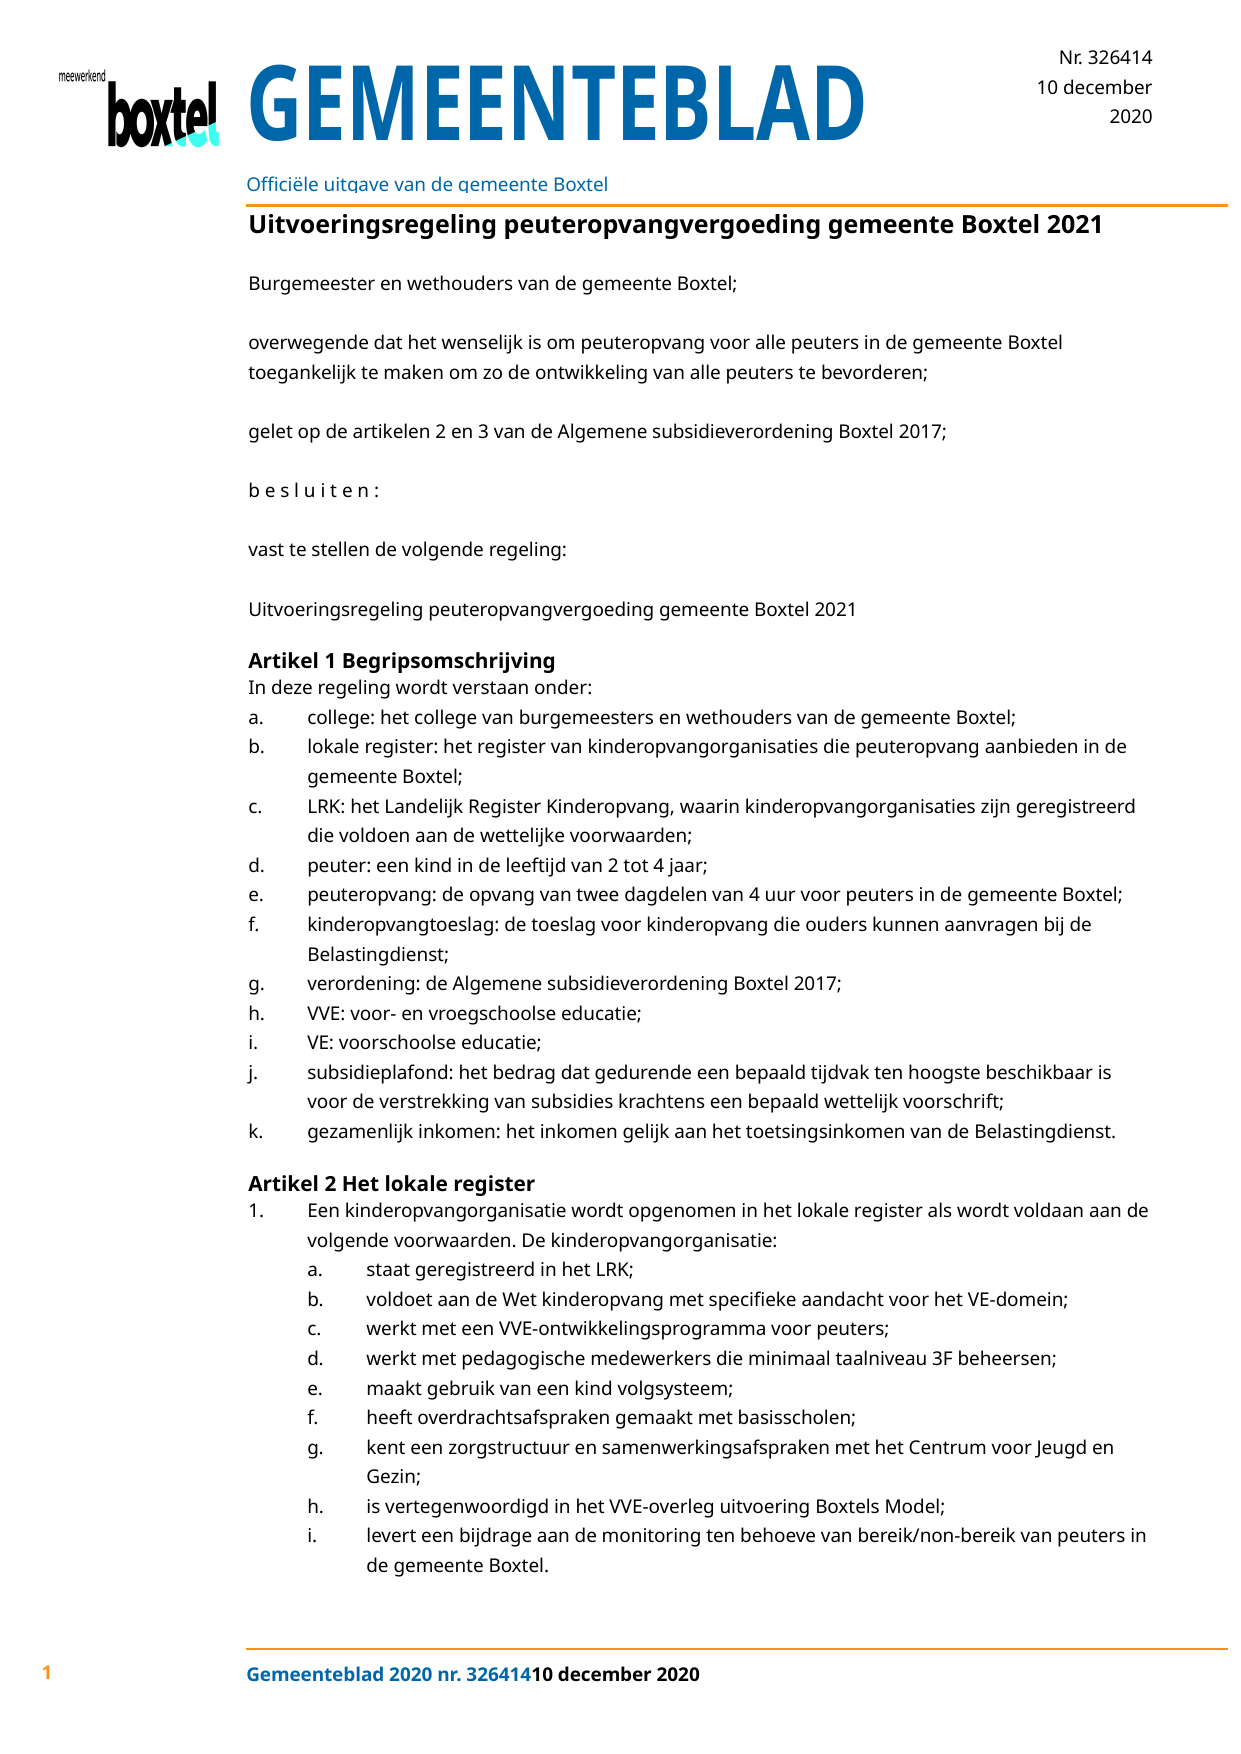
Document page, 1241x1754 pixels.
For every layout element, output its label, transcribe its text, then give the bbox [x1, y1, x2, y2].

list college: het college van burgemeesters en wethouders van de gemeente Boxtel; [248, 704, 1152, 730]
list peuter: een kind in de leeftijd van 2 tot 4 jaar; [248, 852, 1152, 878]
list VE: voorschoolse educatie; [248, 1029, 1152, 1055]
list kent een zorgstructuur en samenwerkingsafspraken met het Centrum voor Jeugd en Gezin; [307, 1434, 1152, 1489]
text Uitvoeringsregeling peuteropvangvergoeding gemeente Boxtel 2021 [248, 596, 1152, 621]
list lokale register: het register van kinderopvangorganisaties die peuteropvang aanbieden in de gemeente Boxtel; [248, 734, 1152, 789]
text overwegende dat het wenselijk is om peuteropvang voor alle peuters in de gemeente Boxtel toegankelijk te maken om zo de ontwikkeling van alle peuters te bevorderen; [248, 329, 1152, 385]
list staat geregistreerd in het LRK; [307, 1256, 1152, 1282]
picture [41, 47, 231, 172]
text In deze regeling wordt verstaan onder: [248, 674, 1152, 700]
text vast te stellen de volgende regeling: [248, 537, 1152, 562]
list maakt gebruik van een kind volgsysteem; [307, 1375, 1152, 1400]
list werkt met pedagogische medewerkers die minimaal taalniveau 3F beheersen; [307, 1345, 1152, 1371]
text Uitvoeringsregeling peuteropvangvergoeding gemeente Boxtel 2021 [248, 207, 1152, 241]
list subsidieplafond: het bedrag dat gedurende een bepaald tijdvak ten hoogste beschikbaar is voor de verstrekking van subsidies krachtens een bepaald wettelijk voorschrift; [248, 1059, 1152, 1114]
list gezamenlijk inkomen: het inkomen gelijk aan het toetsingsinkomen van de Belastingdienst. [248, 1118, 1152, 1144]
text gelet op de artikelen 2 en 3 van de Algemene subsidieverordening Boxtel 2017; [248, 418, 1152, 444]
list peuteropvang: de opvang van twee dagdelen van 4 uur voor peuters in de gemeente Boxtel; [248, 882, 1152, 907]
list Een kinderopvangorganisatie wordt opgenomen in het lokale register als wordt voldaan aan de volgende voorwaarden. De kinderopvangorganisatie: [248, 1197, 1152, 1252]
text b e s l u i t e n : [248, 477, 1152, 503]
list heeft overdrachtsafspraken gemaakt met basisscholen; [307, 1404, 1152, 1430]
list levert een bijdrage aan de monitoring ten behoeve van bereik/non-bereik van peuters in de gemeente Boxtel. [307, 1523, 1152, 1578]
list LRK: het Landelijk Register Kinderopvang, waarin kinderopvangorganisaties zijn geregistreerd die voldoen aan de wettelijke voorwaarden; [248, 793, 1152, 848]
list is vertegenwoordigd in het VVE-overleg uitvoering Boxtels Model; [307, 1493, 1152, 1519]
text Burgemeester en wethouders van de gemeente Boxtel; [248, 270, 1152, 296]
list verordening: de Algemene subsidieverordening Boxtel 2017; [248, 970, 1152, 996]
list werkt met een VVE-ontwikkelingsprogramma voor peuters; [307, 1316, 1152, 1341]
list voldoet aan de Wet kinderopvang met specifieke aandacht voor het VE-domein; [307, 1286, 1152, 1312]
text Artikel 2 Het lokale register [248, 1169, 1152, 1197]
text Artikel 1 Begripsomschrijving [248, 646, 1152, 674]
list VVE: voor- en vroegschoolse educatie; [248, 1000, 1152, 1026]
list kinderopvangtoeslag: de toeslag voor kinderopvang die ouders kunnen aanvragen bij de Belastingdienst; [248, 911, 1152, 967]
